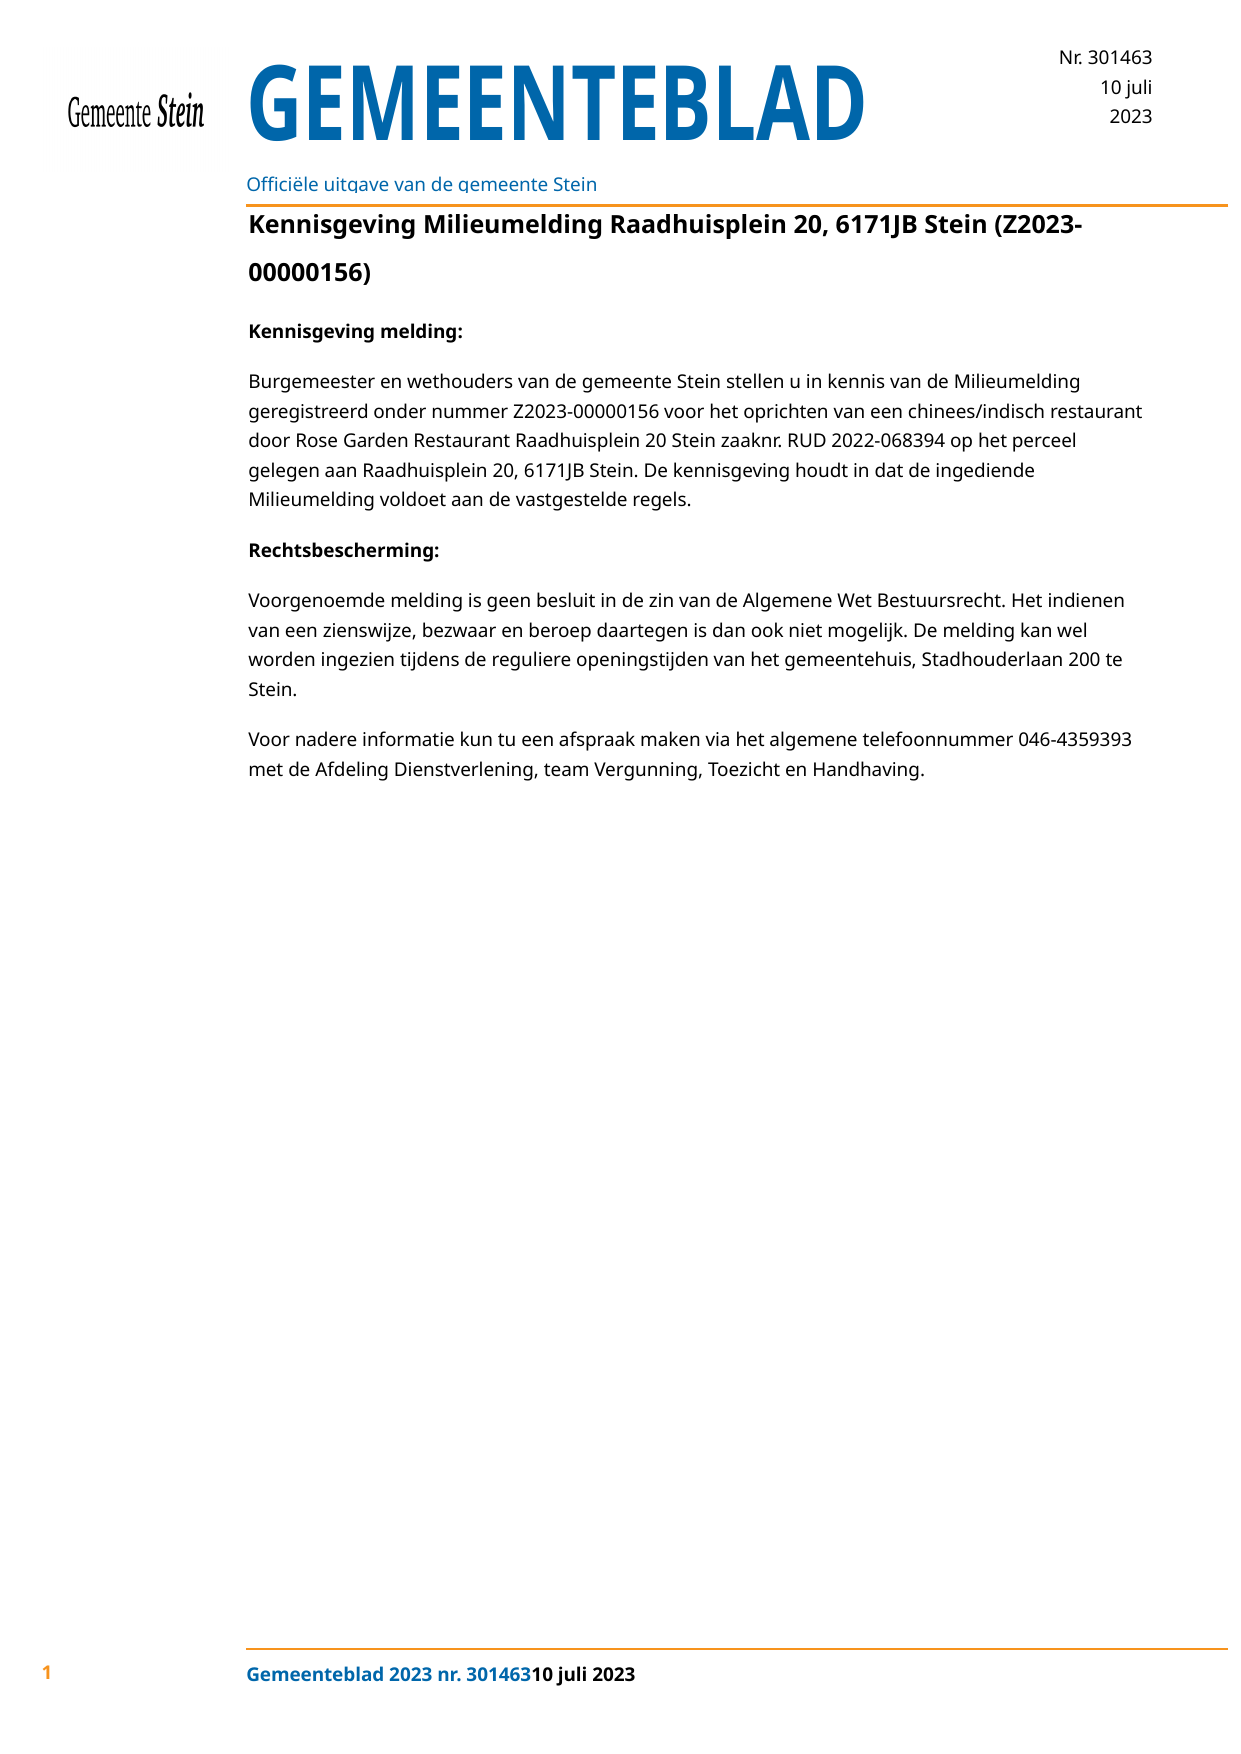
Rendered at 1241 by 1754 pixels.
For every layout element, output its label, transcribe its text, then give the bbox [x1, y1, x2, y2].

picture [41, 47, 231, 172]
text Rechtsbescherming: [248, 537, 1152, 563]
text Voorgenoemde melding is geen besluit in de zin van de Algemene Wet Bestuursrecht. Het indienen van een zienswijze, bezwaar en beroep daartegen is dan ook niet mogelijk. De melding kan wel worden ingezien tijdens de reguliere openingstijden van het gemeentehuis, Stadhouderlaan 200 te Stein. [248, 587, 1152, 702]
text Voor nadere informatie kun tu een afspraak maken via het algemene telefoonnummer 046-4359393 met de Afdeling Dienstverlening, team Vergunning, Toezicht en Handhaving. [248, 727, 1152, 782]
text Kennisgeving melding: [248, 318, 1152, 344]
text Kennisgeving Milieumelding Raadhuisplein 20, 6171JB Stein (Z2023-00000156) [248, 207, 1152, 288]
text Burgemeester en wethouders van de gemeente Stein stellen u in kennis van de Milieumelding geregistreerd onder nummer Z2023-00000156 voor het oprichten van een chinees/indisch restaurant door Rose Garden Restaurant Raadhuisplein 20 Stein zaaknr. RUD 2022-068394 op het perceel gelegen aan Raadhuisplein 20, 6171JB Stein. De kennisgeving houdt in dat de ingediende Milieumelding voldoet aan de vastgestelde regels. [248, 368, 1152, 512]
